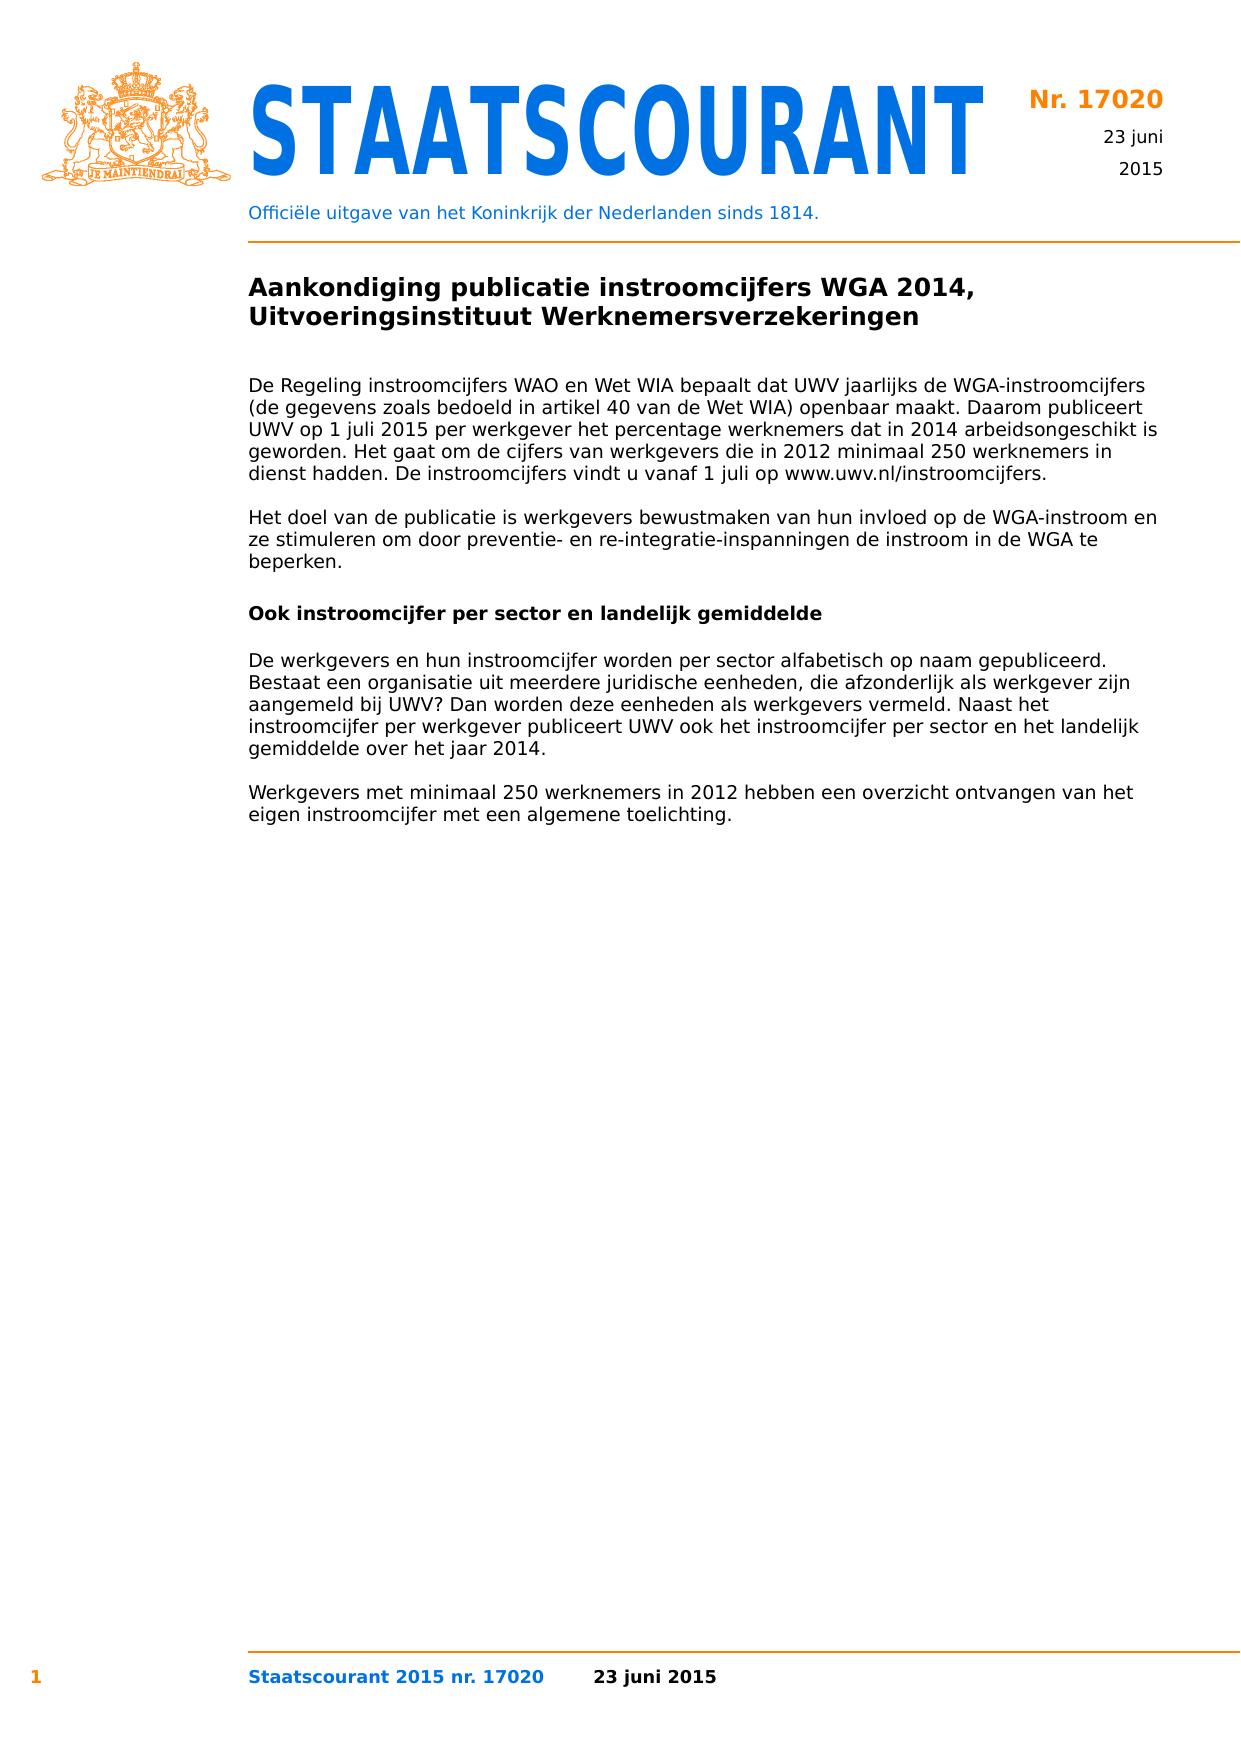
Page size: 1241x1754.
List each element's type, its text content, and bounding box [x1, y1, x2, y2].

table_header STAATSCOURANT [248, 62, 998, 203]
text Het doel van de publicatie is werkgevers bewustmaken van hun invloed op de WGA-instroom en ze stimuleren om door preventie- en re-integratie-inspanningen de instroom in de WGA te beperken. [248, 507, 1163, 573]
table_cell 2015 [998, 153, 1240, 203]
text Werkgevers met minimaal 250 werknemers in 2012 hebben een overzicht ontvangen van het eigen instroomcijfer met een algemene toelichting. [248, 782, 1163, 826]
subtitle Aankondiging publicatie instroomcijfers WGA 2014, Uitvoeringsinstituut Werknemersverzekeringen [248, 273, 1163, 331]
table_header [25, 62, 248, 241]
table_header Nr. 17020 [998, 62, 1240, 121]
text De Regeling instroomcijfers WAO en Wet WIA bepaalt dat UWV jaarlijks de WGA-instroomcijfers (de gegevens zoals bedoeld in artikel 40 van de Wet WIA) openbaar maakt. Daarom publiceert UWV op 1 juli 2015 per werkgever het percentage werknemers dat in 2014 arbeidsongeschikt is geworden. Het gaat om de cijfers van werkgevers die in 2012 minimaal 250 werknemers in dienst hadden. De instroomcijfers vindt u vanaf 1 juli op www.uwv.nl/instroomcijfers. [248, 375, 1163, 485]
text De werkgevers en hun instroomcijfer worden per sector alfabetisch op naam gepubliceerd. Bestaat een organisatie uit meerdere juridische eenheden, die afzonderlijk als werkgever zijn aangemeld bij UWV? Dan worden deze eenheden als werkgevers vermeld. Naast het instroomcijfer per werkgever publiceert UWV ook het instroomcijfer per sector en het landelijk gemiddelde over het jaar 2014. [248, 650, 1163, 760]
table_cell Officiële uitgave van het Koninkrijk der Nederlanden sinds 1814. [248, 203, 1240, 241]
subtitle Ook instroomcijfer per sector en landelijk gemiddelde [248, 603, 1163, 625]
table_cell 23 juni [998, 121, 1240, 153]
picture [41, 62, 231, 186]
